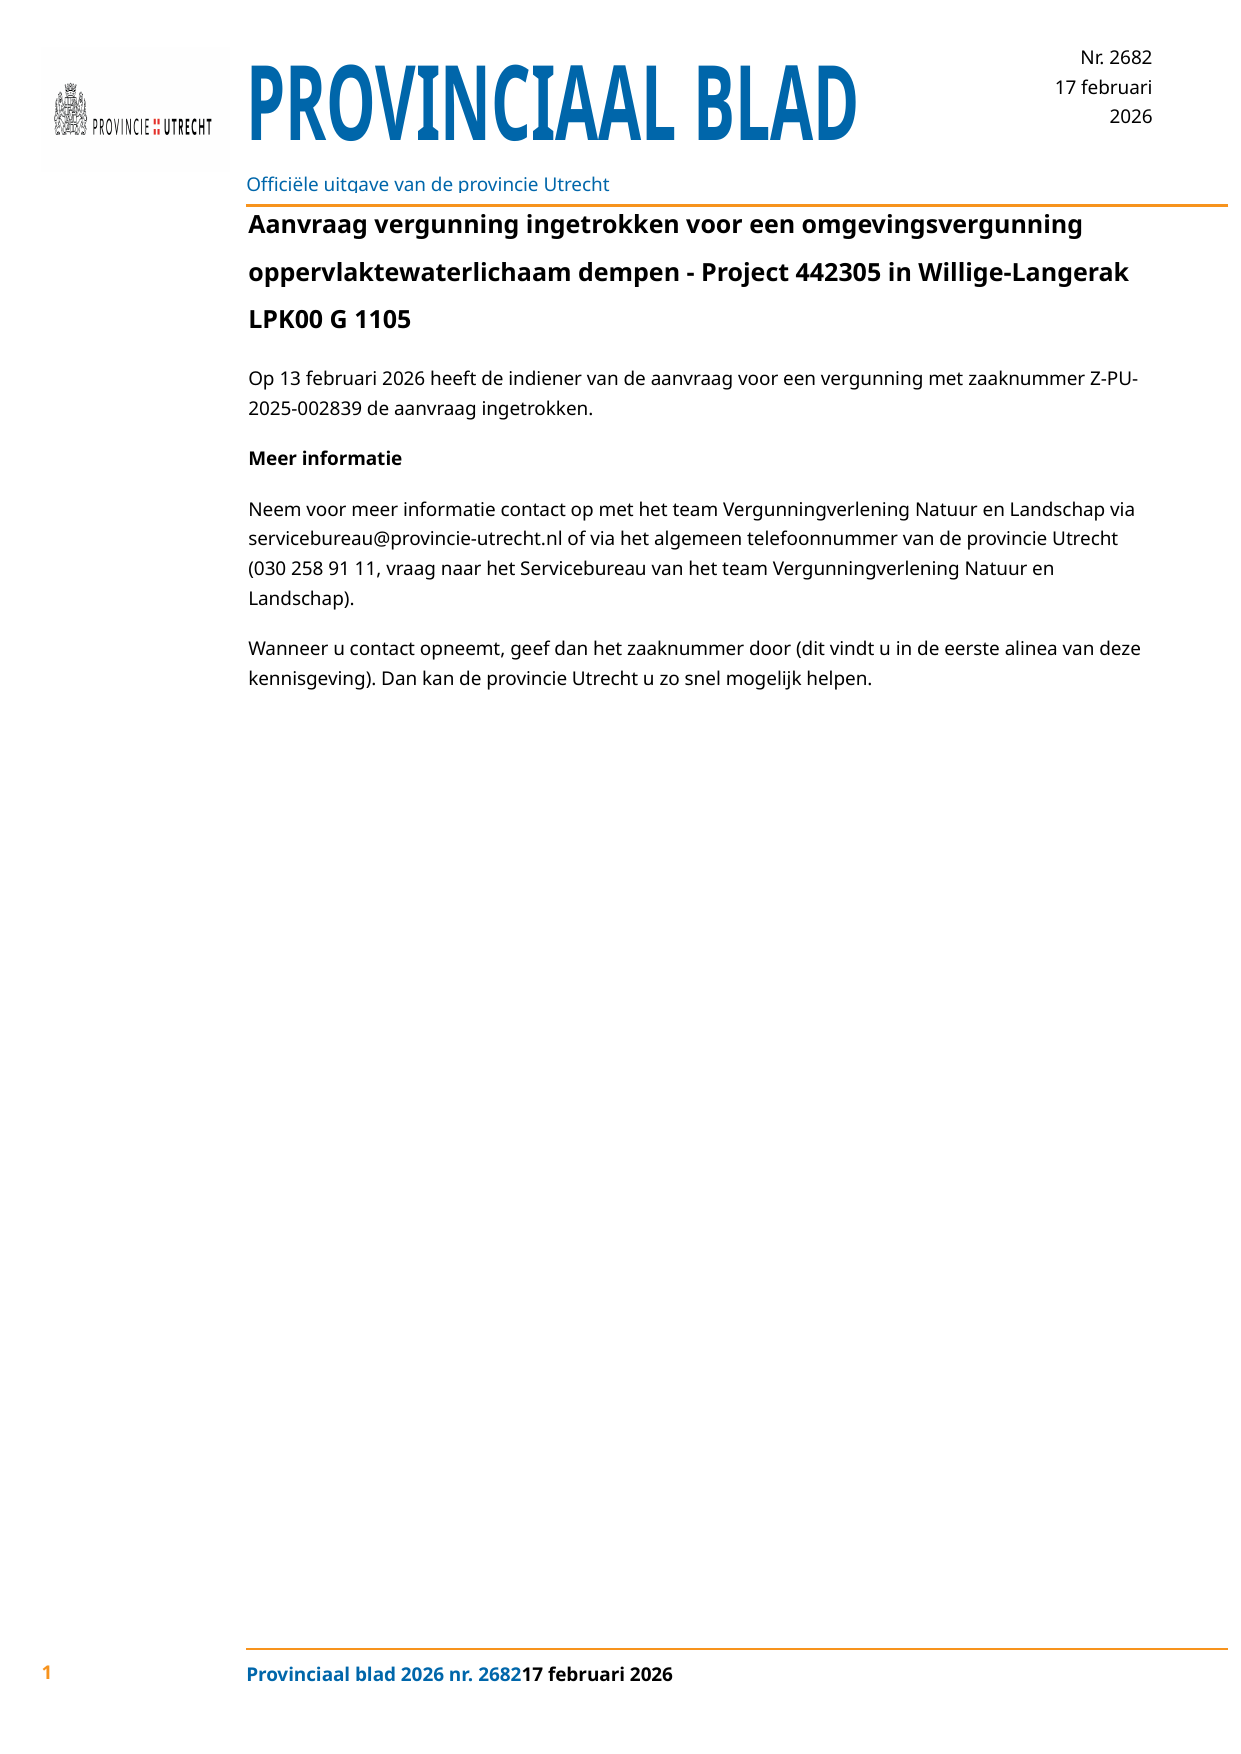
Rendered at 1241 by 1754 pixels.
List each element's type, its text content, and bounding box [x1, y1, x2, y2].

text Neem voor meer informatie contact op met het team Vergunningverlening Natuur en Landschap via servicebureau@provincie-utrecht.nl of via het algemeen telefoonnummer van de provincie Utrecht (030 258 91 11, vraag naar het Servicebureau van het team Vergunningverlening Natuur en Landschap). [248, 496, 1152, 610]
text Aanvraag vergunning ingetrokken voor een omgevingsvergunning oppervlaktewaterlichaam dempen - Project 442305 in Willige-Langerak LPK00 G 1105 [248, 207, 1152, 336]
picture [41, 47, 231, 172]
text Meer informatie [248, 446, 1152, 471]
text Op 13 februari 2026 heeft de indiener van de aanvraag voor een vergunning met zaaknummer Z-PU-2025-002839 de aanvraag ingetrokken. [248, 366, 1152, 421]
text Wanneer u contact opneemt, geef dan het zaaknummer door (dit vindt u in de eerste alinea van deze kennisgeving). Dan kan de provincie Utrecht u zo snel mogelijk helpen. [248, 635, 1152, 690]
